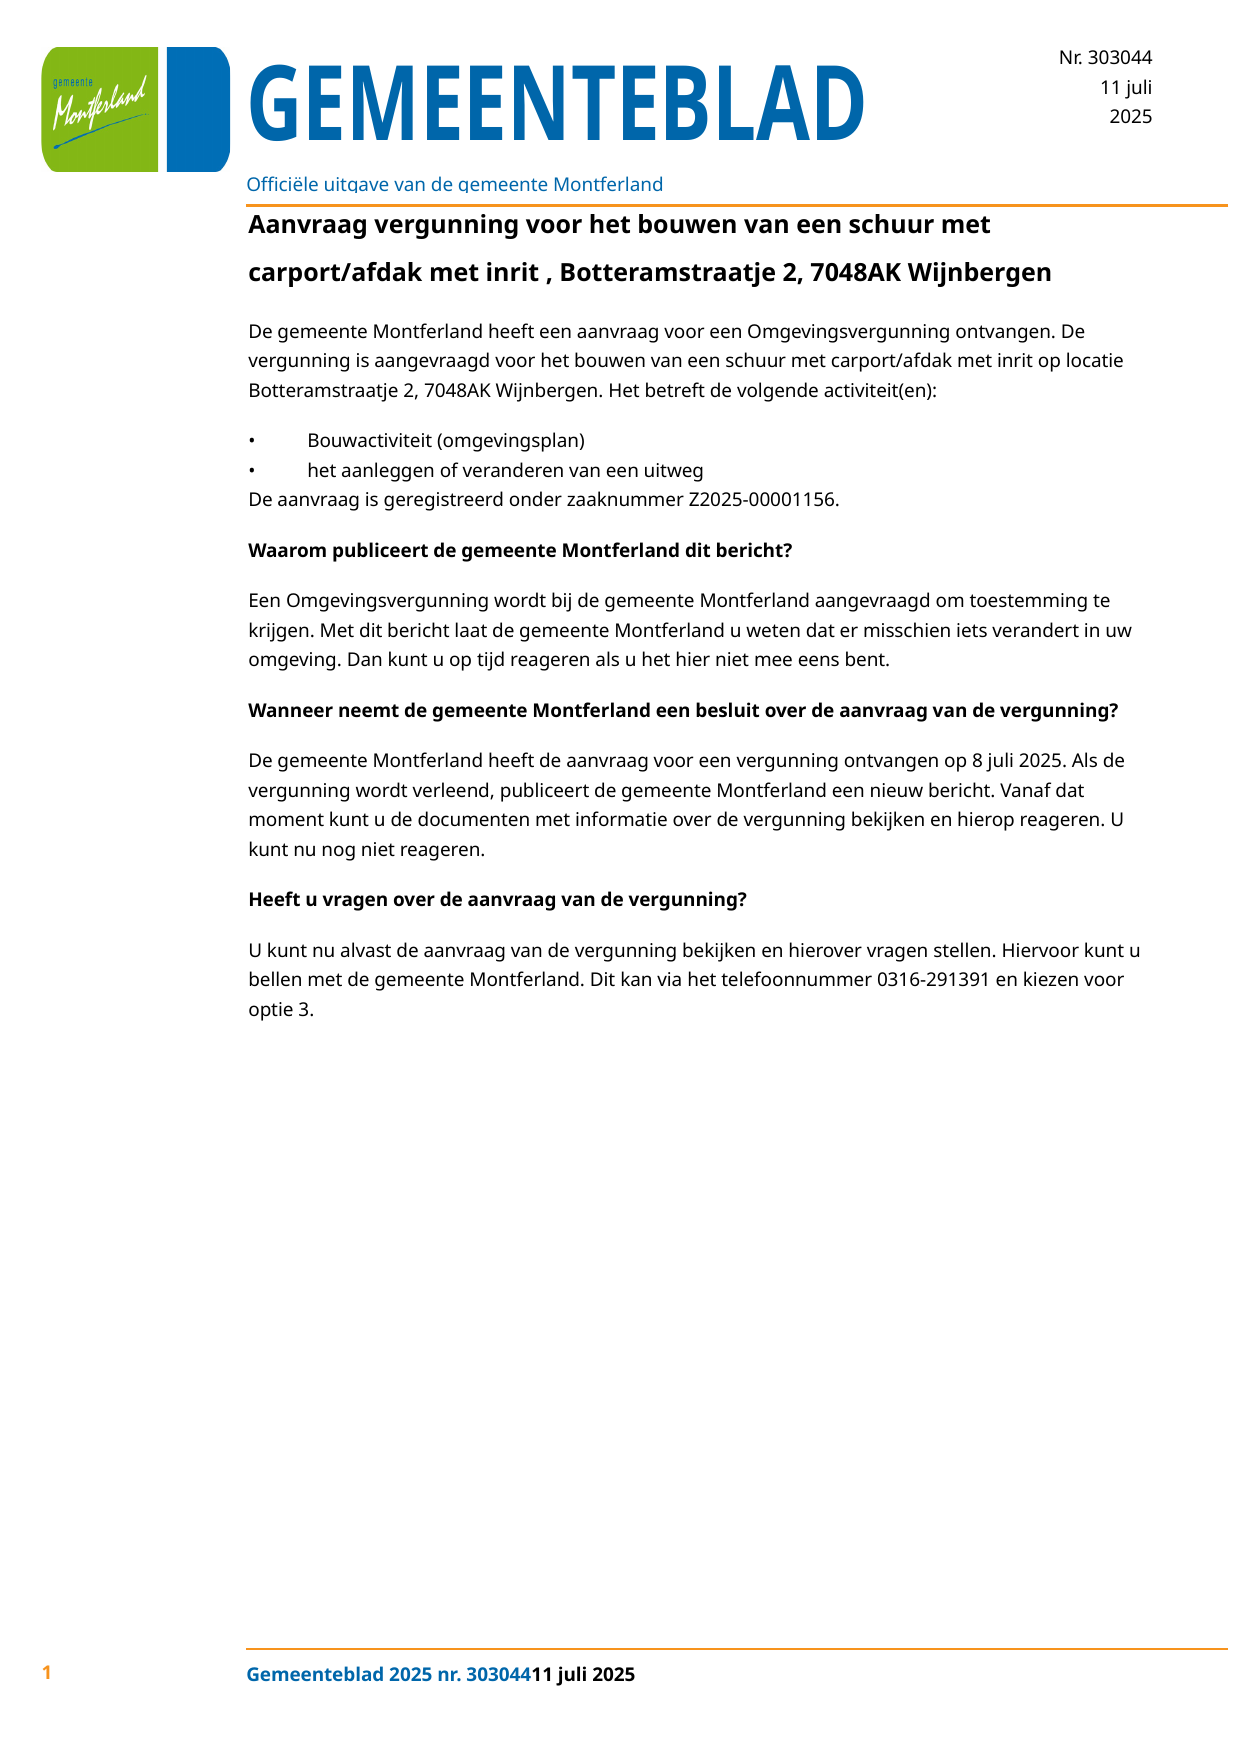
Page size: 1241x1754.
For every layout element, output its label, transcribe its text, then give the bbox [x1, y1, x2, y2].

text Wanneer neemt de gemeente Montferland een besluit over de aanvraag van de vergunning? [248, 697, 1152, 723]
text U kunt nu alvast de aanvraag van de vergunning bekijken en hierover vragen stellen. Hiervoor kunt u bellen met de gemeente Montferland. Dit kan via het telefoonnummer 0316-291391 en kiezen voor optie 3. [248, 937, 1152, 1022]
text De gemeente Montferland heeft een aanvraag voor een Omgevingsvergunning ontvangen. De vergunning is aangevraagd voor het bouwen van een schuur met carport/afdak met inrit op locatie Botteramstraatje 2, 7048AK Wijnbergen. Het betreft de volgende activiteit(en): [248, 318, 1152, 403]
text Waarom publiceert de gemeente Montferland dit bericht? [248, 537, 1152, 563]
text Een Omgevingsvergunning wordt bij de gemeente Montferland aangevraagd om toestemming te krijgen. Met dit bericht laat de gemeente Montferland u weten dat er misschien iets verandert in uw omgeving. Dan kunt u op tijd reageren als u het hier niet mee eens bent. [248, 587, 1152, 672]
picture [41, 47, 231, 172]
text Heeft u vragen over de aanvraag van de vergunning? [248, 887, 1152, 912]
text De aanvraag is geregistreerd onder zaaknummer Z2025-00001156. [248, 487, 1152, 512]
list Bouwactiviteit (omgevingsplan) [248, 427, 1152, 453]
text Aanvraag vergunning voor het bouwen van een schuur met carport/afdak met inrit , Botteramstraatje 2, 7048AK Wijnbergen [248, 207, 1152, 288]
list het aanleggen of veranderen van een uitweg [248, 457, 1152, 483]
text De gemeente Montferland heeft de aanvraag voor een vergunning ontvangen op 8 juli 2025. Als de vergunning wordt verleend, publiceert de gemeente Montferland een nieuw bericht. Vanaf dat moment kunt u de documenten met informatie over de vergunning bekijken en hierop reageren. U kunt nu nog niet reageren. [248, 747, 1152, 862]
